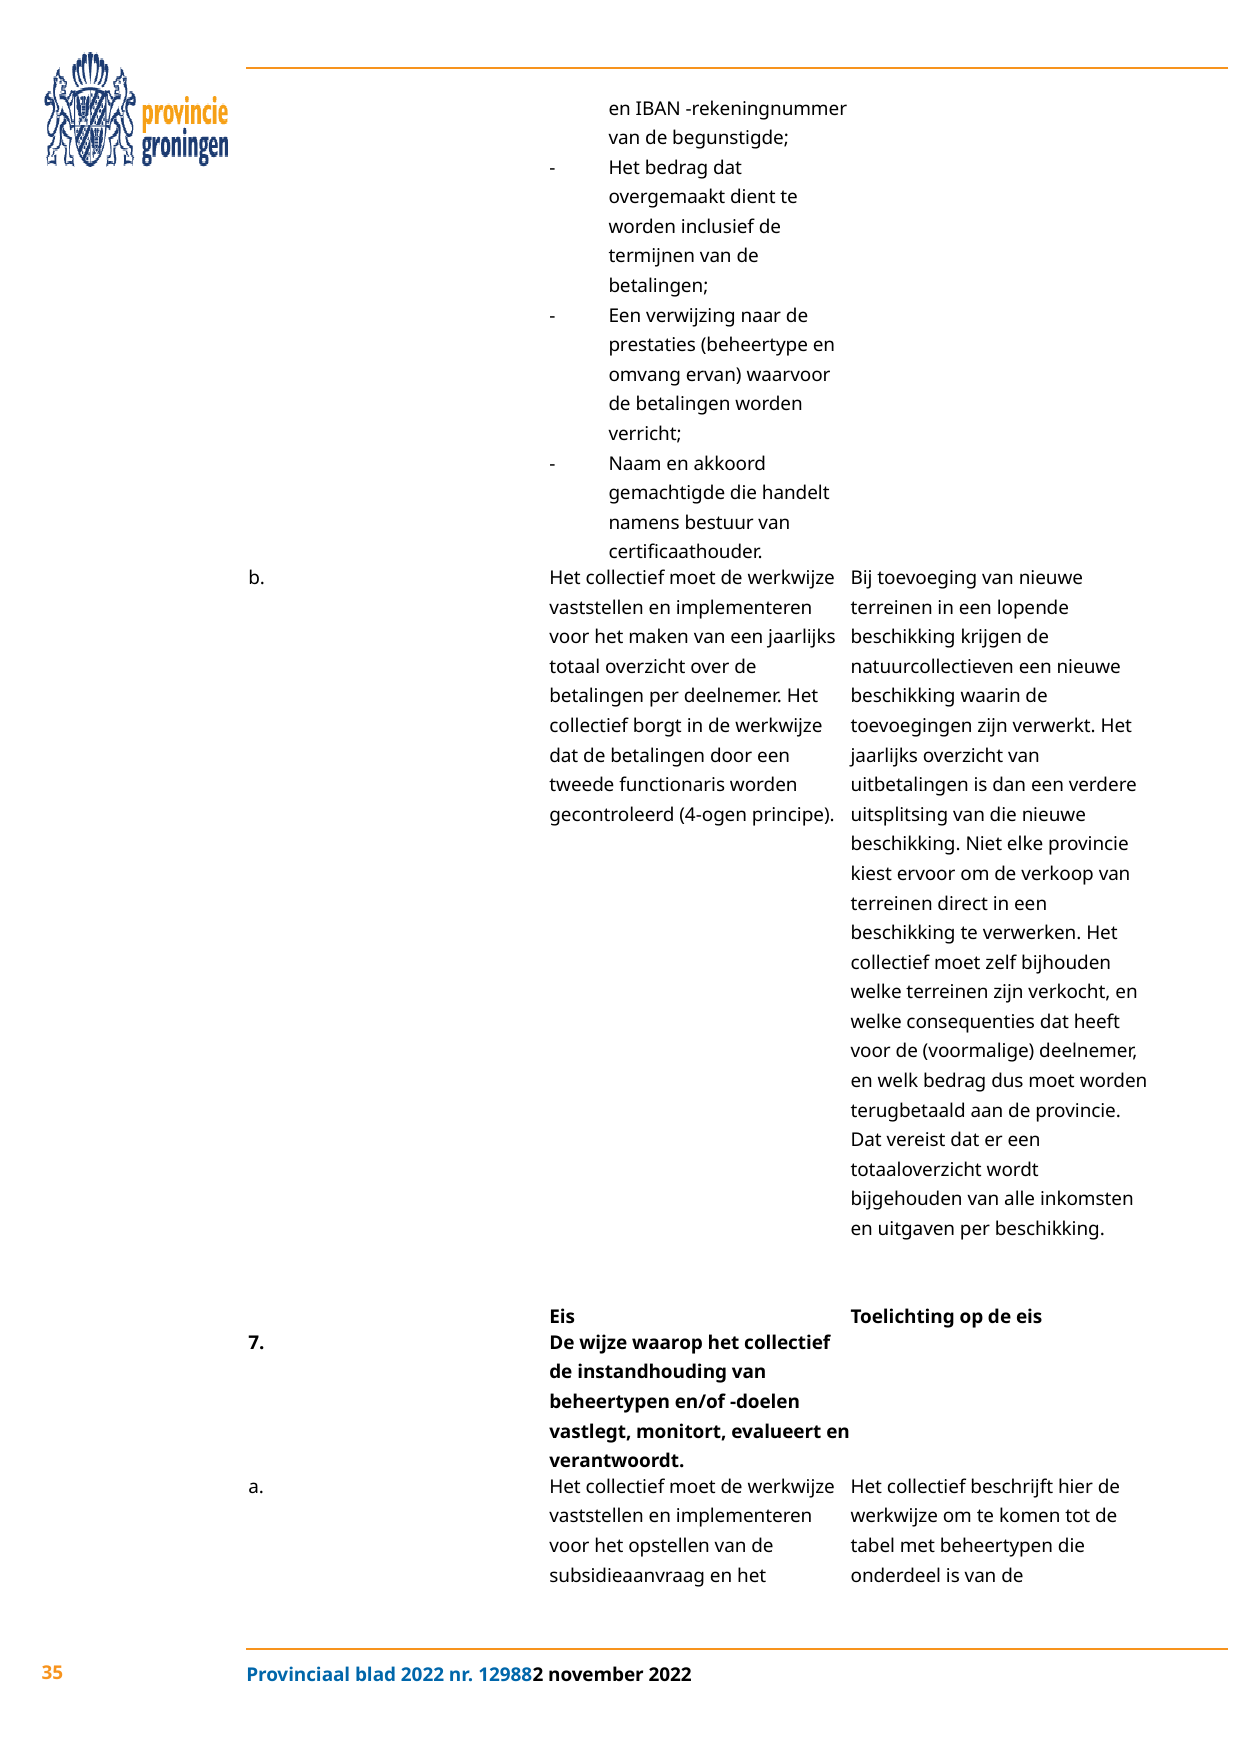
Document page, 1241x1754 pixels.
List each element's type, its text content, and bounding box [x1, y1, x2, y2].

table_cell en IBAN -rekeningnummer van de begunstigde; Het bedrag dat overgemaakt dient te worden inclusief de termijnen van de betalingen; Een verwijzing naar de prestaties (beheertype en omvang ervan) waarvoor de betalingen worden verricht; Naam en akkoord gemachtigde die handelt namens bestuur van certificaathouder. [549, 95, 850, 564]
table_cell [850, 95, 1152, 564]
table_header [248, 1303, 549, 1329]
table_cell Bij toevoeging van nieuwe terreinen in een lopende beschikking krijgen de natuurcollectieven een nieuwe beschikking waarin de toevoegingen zijn verwerkt. Het jaarlijks overzicht van uitbetalingen is dan een verdere uitsplitsing van die nieuwe beschikking. Niet elke provincie kiest ervoor om de verkoop van terreinen direct in een beschikking te verwerken. Het collectief moet zelf bijhouden welke terreinen zijn verkocht, en welke consequenties dat heeft voor de (voormalige) deelnemer, en welk bedrag dus moet worden terugbetaald aan de provincie. Dat vereist dat er een totaaloverzicht wordt bijgehouden van alle inkomsten en uitgaven per beschikking. [850, 564, 1152, 1241]
table_cell [248, 95, 549, 564]
table_cell De wijze waarop het collectief de instandhouding van beheertypen en/of -doelen vastlegt, monitort, evalueert en verantwoordt. [549, 1329, 850, 1473]
table_cell a. [248, 1473, 549, 1588]
table_cell [850, 1329, 1152, 1473]
table_cell b. [248, 564, 549, 1241]
table_cell 7. [248, 1329, 549, 1473]
table_cell Het collectief beschrijft hier de werkwijze om te komen tot de tabel met beheertypen die onderdeel is van de [850, 1473, 1152, 1588]
table_header Eis [549, 1303, 850, 1329]
picture [41, 47, 231, 172]
table_header Toelichting op de eis [850, 1303, 1152, 1329]
table_cell Het collectief moet de werkwijze vaststellen en implementeren voor het maken van een jaarlijks totaal overzicht over de betalingen per deelnemer. Het collectief borgt in de werkwijze dat de betalingen door een tweede functionaris worden gecontroleerd (4-ogen principe). [549, 564, 850, 1241]
table_cell Het collectief moet de werkwijze vaststellen en implementeren voor het opstellen van de subsidieaanvraag en het [549, 1473, 850, 1588]
